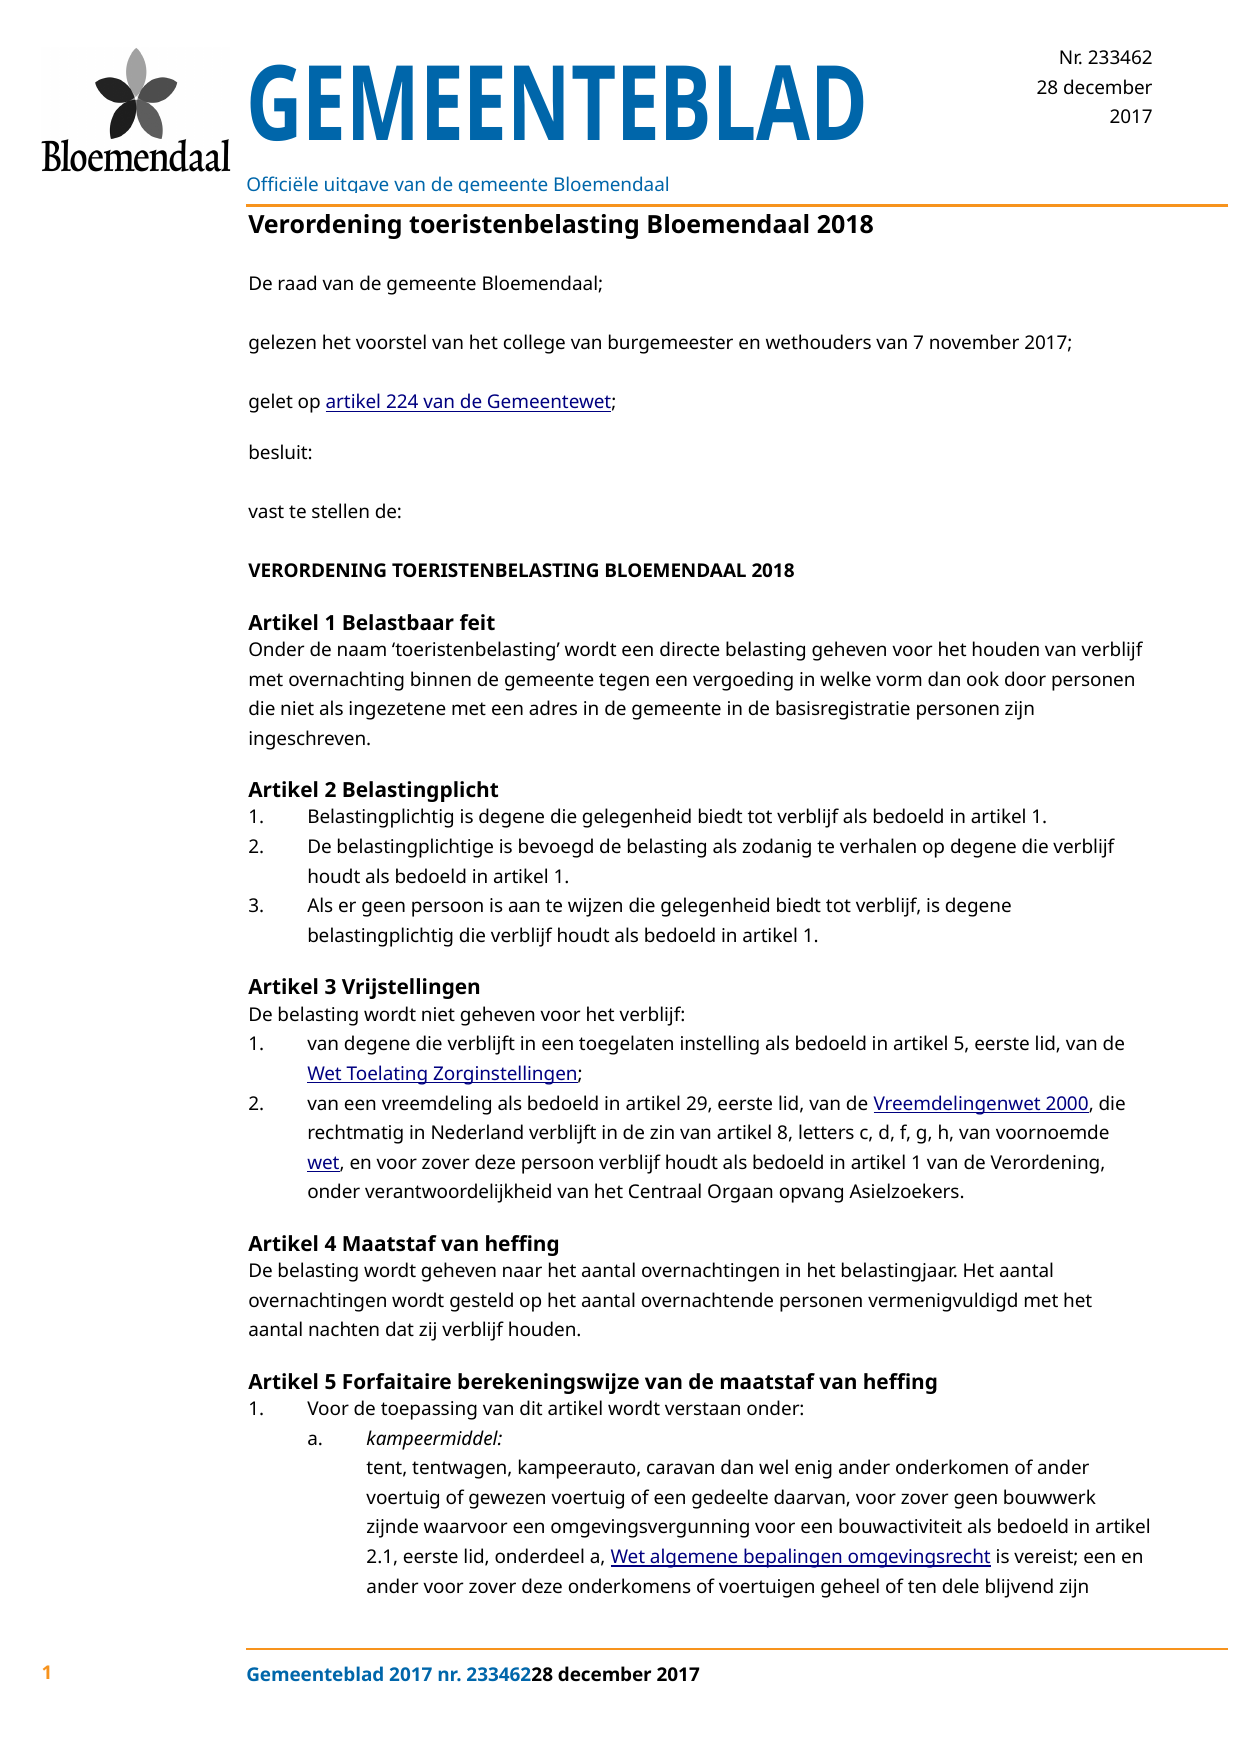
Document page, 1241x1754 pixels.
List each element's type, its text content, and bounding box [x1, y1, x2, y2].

text Artikel 1 Belastbaar feit [248, 608, 1152, 636]
text Onder de naam ‘toeristenbelasting’ wordt een directe belasting geheven voor het houden van verblijf met overnachting binnen de gemeente tegen een vergoeding in welke vorm dan ook door personen die niet als ingezetene met een adres in de gemeente in de basisregistratie personen zijn ingeschreven. [248, 636, 1152, 751]
list tent, tentwagen, kampeerauto, caravan dan wel enig ander onderkomen of ander voertuig of gewezen voertuig of een gedeelte daarvan, voor zover geen bouwwerk zijnde waarvoor een omgevingsvergunning voor een bouwactiviteit als bedoeld in artikel 2.1, eerste lid, onderdeel a, Wet algemene bepalingen omgevingsrecht is vereist; een en ander voor zover deze onderkomens of voertuigen geheel of ten dele blijvend zijn [307, 1454, 1152, 1598]
list Voor de toepassing van dit artikel wordt verstaan onder: [248, 1395, 1152, 1421]
text De belasting wordt niet geheven voor het verblijf: [248, 1001, 1152, 1027]
text Artikel 4 Maatstaf van heffing [248, 1229, 1152, 1257]
text De raad van de gemeente Bloemendaal; [248, 270, 1152, 296]
list van degene die verblijft in een toegelaten instelling als bedoeld in artikel 5, eerste lid, van de Wet Toelating Zorginstellingen; [248, 1031, 1152, 1086]
text Artikel 2 Belastingplicht [248, 775, 1152, 804]
list Als er geen persoon is aan te wijzen die gelegenheid biedt tot verblijf, is degene belastingplichtig die verblijf houdt als bedoeld in artikel 1. [248, 892, 1152, 948]
picture [41, 47, 231, 172]
text Verordening toeristenbelasting Bloemendaal 2018 [248, 207, 1152, 241]
text besluit: [248, 439, 1152, 465]
text gelezen het voorstel van het college van burgemeester en wethouders van 7 november 2017; [248, 329, 1152, 355]
list Belastingplichtig is degene die gelegenheid biedt tot verblijf als bedoeld in artikel 1. [248, 804, 1152, 829]
text Artikel 5 Forfaitaire berekeningswijze van de maatstaf van heffing [248, 1367, 1152, 1395]
text gelet op artikel 224 van de Gemeentewet; [248, 389, 1152, 414]
text Artikel 3 Vrijstellingen [248, 972, 1152, 1001]
text vast te stellen de: [248, 498, 1152, 524]
list van een vreemdeling als bedoeld in artikel 29, eerste lid, van de Vreemdelingenwet 2000, die rechtmatig in Nederland verblijft in de zin van artikel 8, letters c, d, f, g, h, van voornoemde wet, en voor zover deze persoon verblijf houdt als bedoeld in artikel 1 van de Verordening, onder verantwoordelijkheid van het Centraal Orgaan opvang Asielzoekers. [248, 1090, 1152, 1204]
text De belasting wordt geheven naar het aantal overnachtingen in het belastingjaar. Het aantal overnachtingen wordt gesteld op het aantal overnachtende personen vermenigvuldigd met het aantal nachten dat zij verblijf houden. [248, 1257, 1152, 1342]
list De belastingplichtige is bevoegd de belasting als zodanig te verhalen op degene die verblijf houdt als bedoeld in artikel 1. [248, 833, 1152, 889]
text VERORDENING TOERISTENBELASTING BLOEMENDAAL 2018 [248, 557, 1152, 583]
list kampeermiddel: [307, 1425, 1152, 1451]
